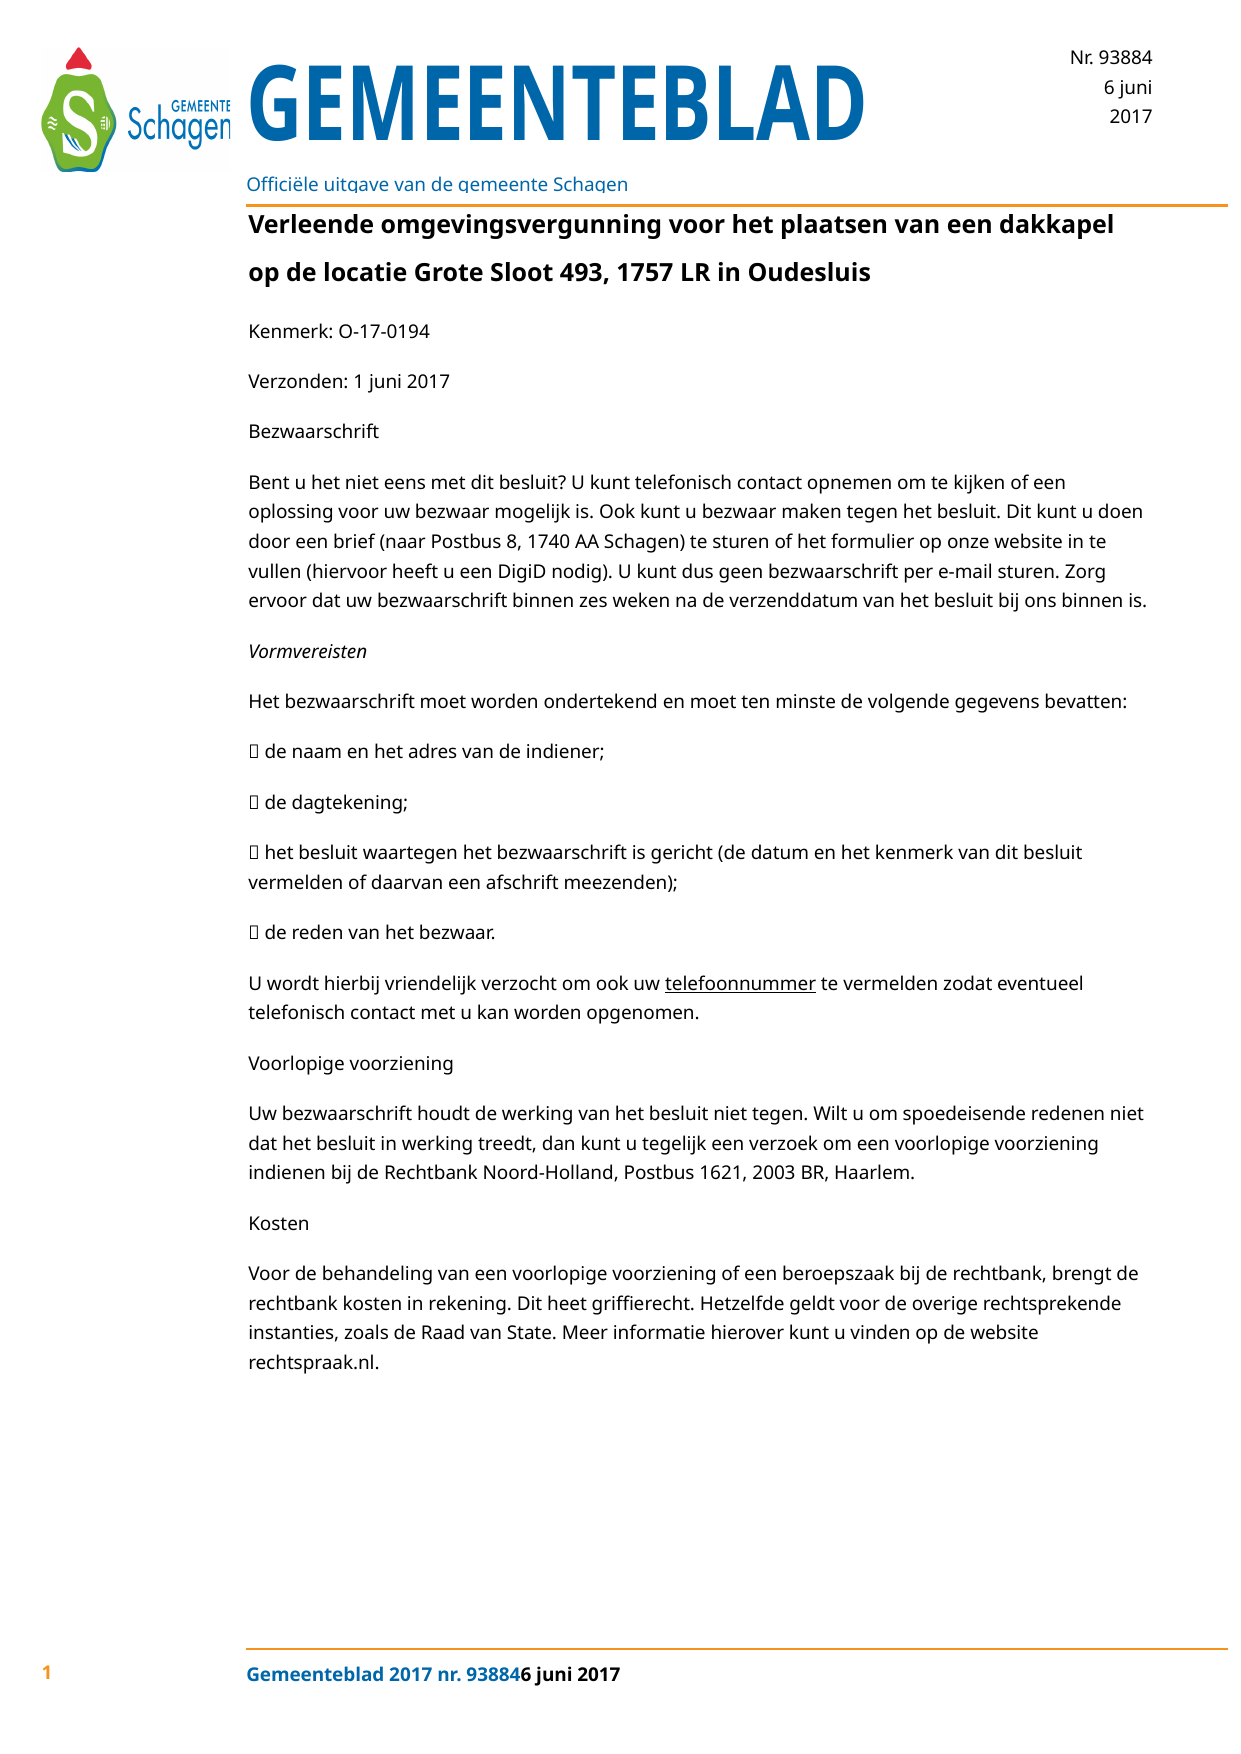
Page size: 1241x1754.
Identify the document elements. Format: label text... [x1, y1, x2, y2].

text  het besluit waartegen het bezwaarschrift is gericht (de datum en het kenmerk van dit besluit vermelden of daarvan een afschrift meezenden); [248, 839, 1152, 895]
text Bezwaarschrift [248, 419, 1152, 444]
text  de reden van het bezwaar. [248, 919, 1152, 945]
text Verleende omgevingsvergunning voor het plaatsen van een dakkapel op de locatie Grote Sloot 493, 1757 LR in Oudesluis [248, 207, 1152, 288]
text Voor de behandeling van een voorlopige voorziening of een beroepszaak bij de rechtbank, brengt de rechtbank kosten in rekening. Dit heet griffierecht. Hetzelfde geldt voor de overige rechtsprekende instanties, zoals de Raad van State. Meer informatie hierover kunt u vinden op de website rechtspraak.nl. [248, 1260, 1152, 1375]
text U wordt hierbij vriendelijk verzocht om ook uw telefoonnummer te vermelden zodat eventueel telefonisch contact met u kan worden opgenomen. [248, 970, 1152, 1025]
text Verzonden: 1 juni 2017 [248, 368, 1152, 394]
text  de dagtekening; [248, 789, 1152, 815]
text Kosten [248, 1210, 1152, 1236]
text Voorlopige voorziening [248, 1050, 1152, 1076]
text Bent u het niet eens met dit besluit? U kunt telefonisch contact opnemen om te kijken of een oplossing voor uw bezwaar mogelijk is. Ook kunt u bezwaar maken tegen het besluit. Dit kunt u doen door een brief (naar Postbus 8, 1740 AA Schagen) te sturen of het formulier op onze website in te vullen (hiervoor heeft u een DigiD nodig). U kunt dus geen bezwaarschrift per e-mail sturen. Zorg ervoor dat uw bezwaarschrift binnen zes weken na de verzenddatum van het besluit bij ons binnen is. [248, 469, 1152, 613]
text Uw bezwaarschrift houdt de werking van het besluit niet tegen. Wilt u om spoedeisende redenen niet dat het besluit in werking treedt, dan kunt u tegelijk een verzoek om een voorlopige voorziening indienen bij de Rechtbank Noord-Holland, Postbus 1621, 2003 BR, Haarlem. [248, 1100, 1152, 1185]
picture [41, 47, 231, 172]
text Kenmerk: O-17-0194 [248, 318, 1152, 344]
text Vormvereisten [248, 638, 1152, 664]
text  de naam en het adres van de indiener; [248, 739, 1152, 764]
text Het bezwaarschrift moet worden ondertekend en moet ten minste de volgende gegevens bevatten: [248, 688, 1152, 714]
